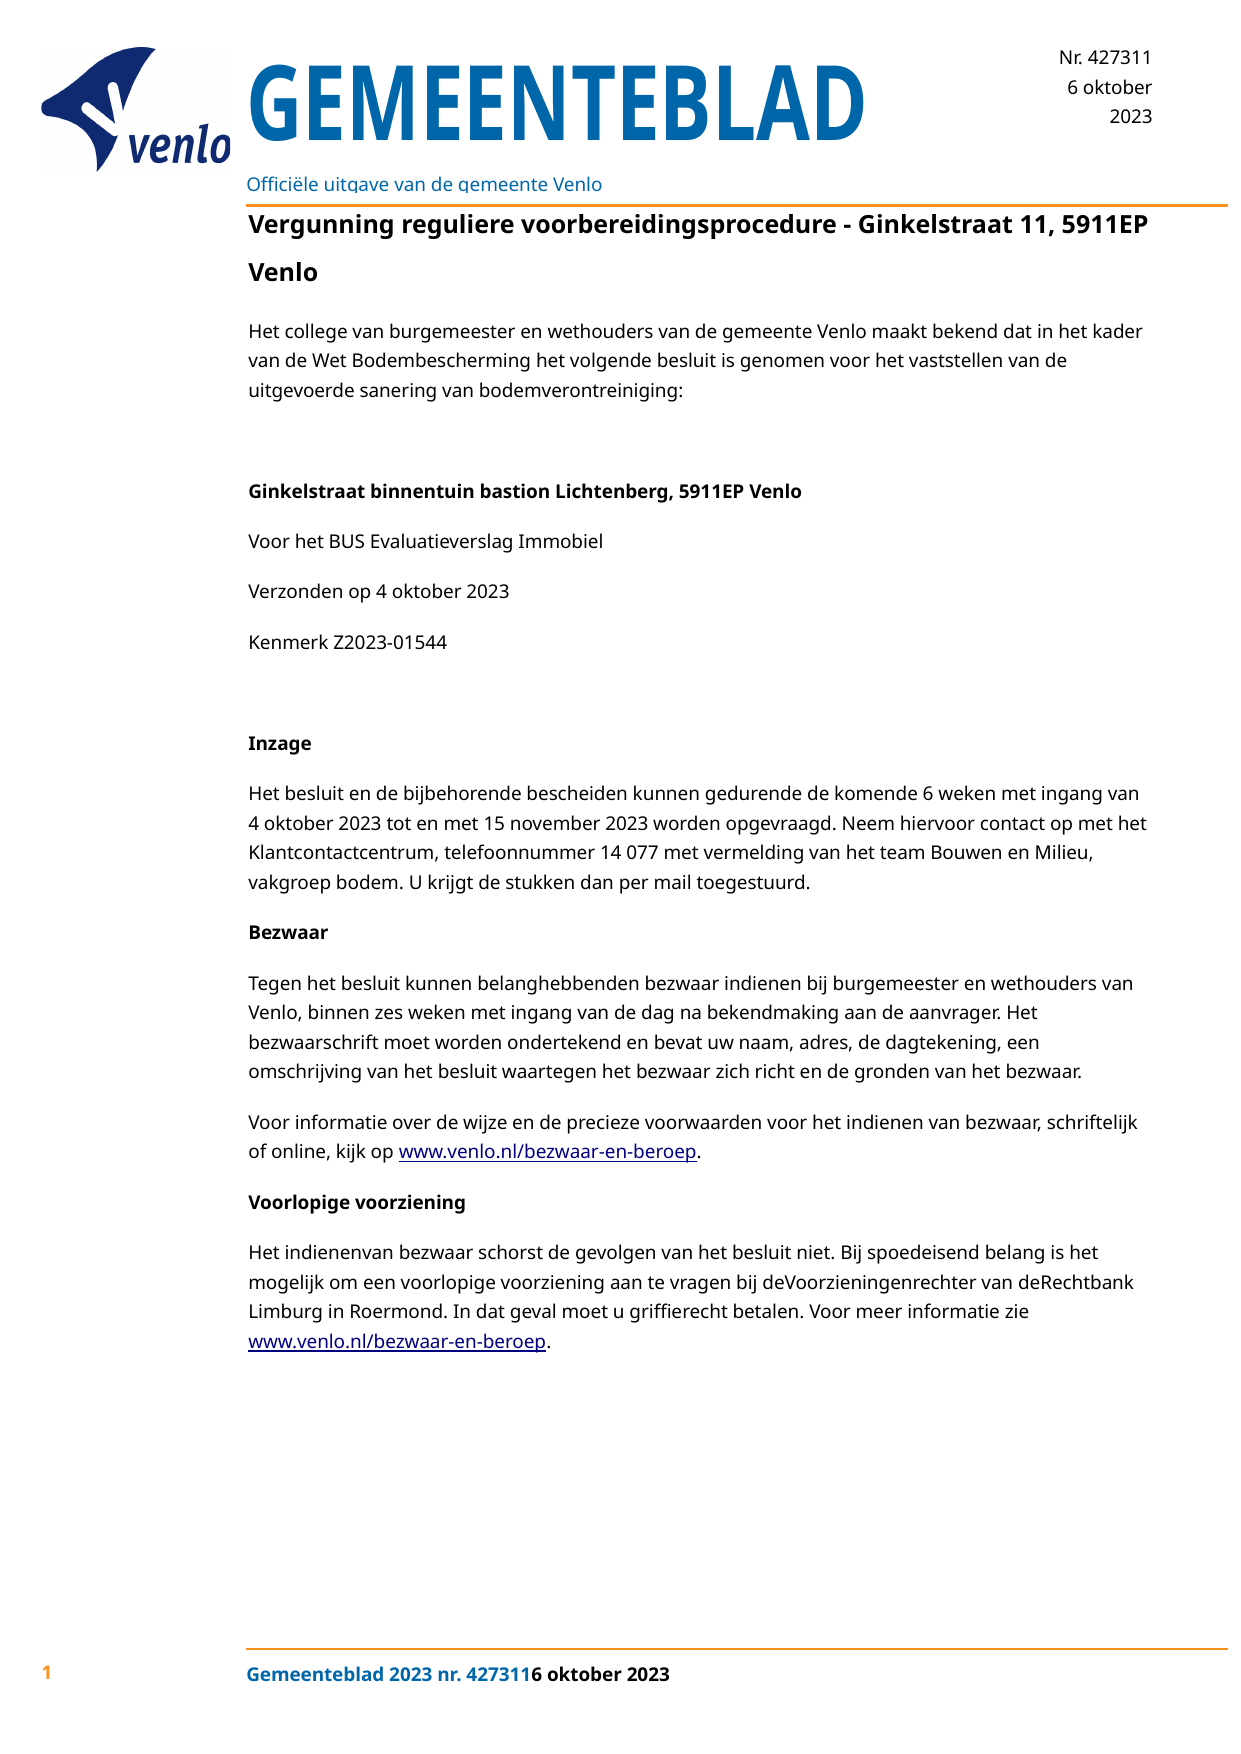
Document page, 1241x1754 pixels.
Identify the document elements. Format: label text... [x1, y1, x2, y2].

text Voorlopige voorziening [248, 1189, 1152, 1215]
text Inzage [248, 730, 1152, 756]
text Ginkelstraat binnentuin bastion Lichtenberg, 5911EP Venlo [248, 478, 1152, 504]
text Verzonden op 4 oktober 2023 [248, 579, 1152, 604]
picture [41, 47, 231, 172]
text Kenmerk Z2023-01544 [248, 629, 1152, 655]
text Voor informatie over de wijze en de precieze voorwaarden voor het indienen van bezwaar, schriftelijk of online, kijk op www.venlo.nl/bezwaar-en-beroep. [248, 1109, 1152, 1164]
text Het besluit en de bijbehorende bescheiden kunnen gedurende de komende 6 weken met ingang van 4 oktober 2023 tot en met 15 november 2023 worden opgevraagd. Neem hiervoor contact op met het Klantcontactcentrum, telefoonnummer 14 077 met vermelding van het team Bouwen en Milieu, vakgroep bodem. U krijgt de stukken dan per mail toegestuurd. [248, 780, 1152, 895]
text Tegen het besluit kunnen belanghebbenden bezwaar indienen bij burgemeester en wethouders van Venlo, binnen zes weken met ingang van de dag na bekendmaking aan de aanvrager. Het bezwaarschrift moet worden ondertekend en bevat uw naam, adres, de dagtekening, een omschrijving van het besluit waartegen het bezwaar zich richt en de gronden van het bezwaar. [248, 970, 1152, 1084]
text Voor het BUS Evaluatieverslag Immobiel [248, 528, 1152, 554]
text Bezwaar [248, 919, 1152, 945]
text Vergunning reguliere voorbereidingsprocedure - Ginkelstraat 11, 5911EP Venlo [248, 207, 1152, 288]
text Het indienenvan bezwaar schorst de gevolgen van het besluit niet. Bij spoedeisend belang is het mogelijk om een voorlopige voorziening aan te vragen bij deVoorzieningenrechter van deRechtbank Limburg in Roermond. In dat geval moet u griffierecht betalen. Voor meer informatie zie www.venlo.nl/bezwaar-en-beroep. [248, 1239, 1152, 1354]
text Het college van burgemeester en wethouders van de gemeente Venlo maakt bekend dat in het kader van de Wet Bodembescherming het volgende besluit is genomen voor het vaststellen van de uitgevoerde sanering van bodemverontreiniging: [248, 318, 1152, 403]
